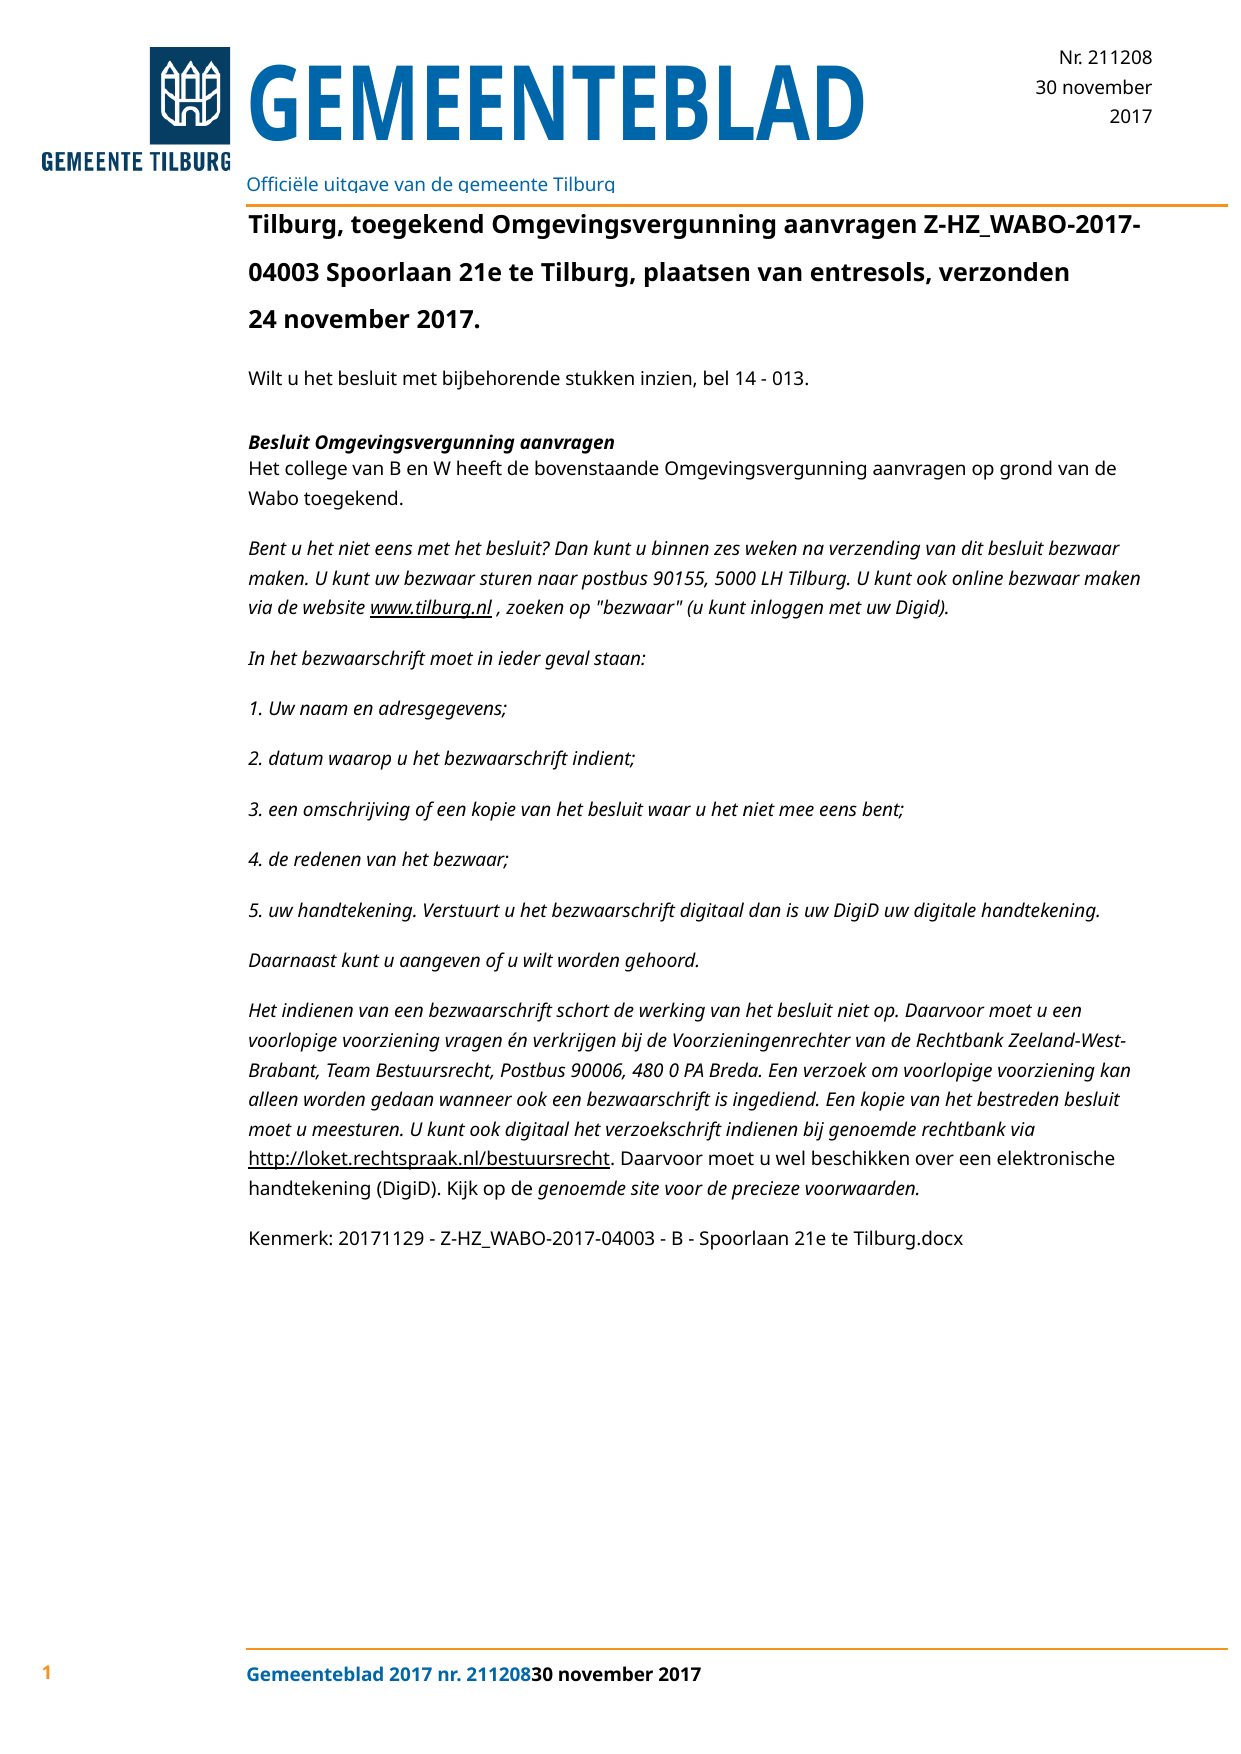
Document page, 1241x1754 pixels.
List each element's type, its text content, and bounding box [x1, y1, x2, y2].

text In het bezwaarschrift moet in ieder geval staan: [248, 645, 1152, 671]
text Tilburg, toegekend Omgevingsvergunning aanvragen Z-HZ_WABO-2017-04003 Spoorlaan 21e te Tilburg, plaatsen van entresols, verzonden 24 november 2017. [248, 207, 1152, 336]
text Bent u het niet eens met het besluit? Dan kunt u binnen zes weken na verzending van dit besluit bezwaar maken. U kunt uw bezwaar sturen naar postbus 90155, 5000 LH Tilburg. U kunt ook online bezwaar maken via de website www.tilburg.nl , zoeken op "bezwaar" (u kunt inloggen met uw Digid). [248, 535, 1152, 620]
text 4. de redenen van het bezwaar; [248, 846, 1152, 872]
text Het indienen van een bezwaarschrift schort de werking van het besluit niet op. Daarvoor moet u een voorlopige voorziening vragen én verkrijgen bij de Voorzieningenrechter van de Rechtbank Zeeland-West-Brabant, Team Bestuursrecht, Postbus 90006, 480 0 PA Breda. Een verzoek om voorlopige voorziening kan alleen worden gedaan wanneer ook een bezwaarschrift is ingediend. Een kopie van het bestreden besluit moet u meesturen. U kunt ook digitaal het verzoekschrift indienen bij genoemde rechtbank via http://loket.rechtspraak.nl/bestuursrecht. Daarvoor moet u wel beschikken over een elektronische handtekening (DigiD). Kijk op de genoemde site voor de precieze voorwaarden. [248, 998, 1152, 1201]
text Kenmerk: 20171129 - Z-HZ_WABO-2017-04003 - B - Spoorlaan 21e te Tilburg.docx [248, 1226, 1152, 1251]
picture [41, 47, 231, 172]
text 5. uw handtekening. Verstuurt u het bezwaarschrift digitaal dan is uw DigiD uw digitale handtekening. [248, 897, 1152, 923]
text Wilt u het besluit met bijbehorende stukken inzien, bel 14 - 013. [248, 366, 1152, 391]
text Besluit Omgevingsvergunning aanvragen [248, 429, 1152, 455]
text Het college van B en W heeft de bovenstaande Omgevingsvergunning aanvragen op grond van de Wabo toegekend. [248, 455, 1152, 511]
text 3. een omschrijving of een kopie van het besluit waar u het niet mee eens bent; [248, 796, 1152, 822]
text 1. Uw naam en adresgegevens; [248, 695, 1152, 721]
text 2. datum waarop u het bezwaarschrift indient; [248, 746, 1152, 771]
text Daarnaast kunt u aangeven of u wilt worden gehoord. [248, 947, 1152, 973]
